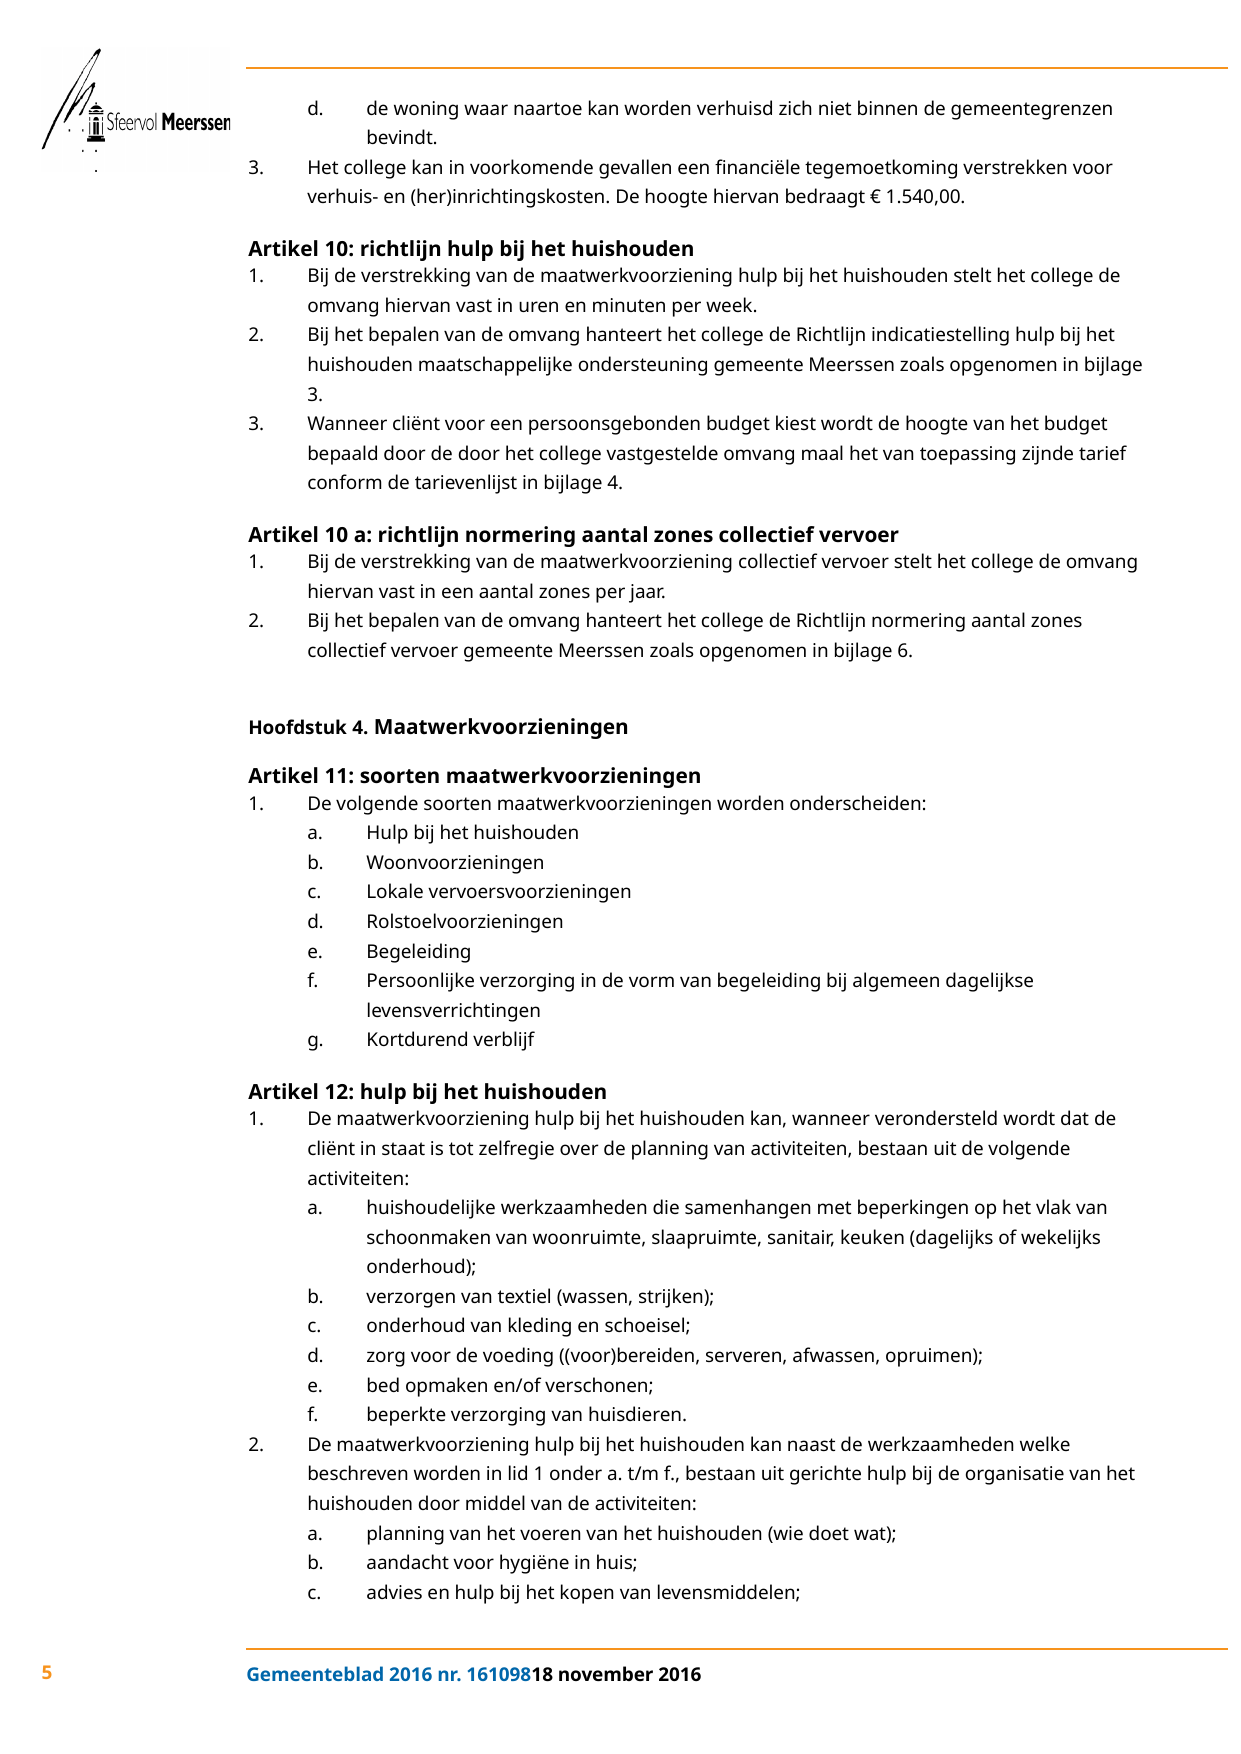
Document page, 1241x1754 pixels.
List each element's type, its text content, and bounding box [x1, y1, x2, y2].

list Begeleiding [307, 938, 1152, 964]
picture [41, 47, 231, 172]
list De maatwerkvoorziening hulp bij het huishouden kan naast de werkzaamheden welke beschreven worden in lid 1 onder a. t/m f., bestaan uit gerichte hulp bij de organisatie van het huishouden door middel van de activiteiten: [248, 1431, 1152, 1516]
list Lokale vervoersvoorzieningen [307, 879, 1152, 904]
list bed opmaken en/of verschonen; [307, 1372, 1152, 1397]
list planning van het voeren van het huishouden (wie doet wat); [307, 1520, 1152, 1545]
list Hulp bij het huishouden [307, 819, 1152, 845]
list Woonvoorzieningen [307, 849, 1152, 875]
list aandacht voor hygiëne in huis; [307, 1549, 1152, 1575]
list Wanneer cliënt voor een persoonsgebonden budget kiest wordt de hoogte van het budget bepaald door de door het college vastgestelde omvang maal het van toepassing zijnde tarief conform de tarievenlijst in bijlage 4. [248, 410, 1152, 495]
list Bij de verstrekking van de maatwerkvoorziening collectief vervoer stelt het college de omvang hiervan vast in een aantal zones per jaar. [248, 548, 1152, 604]
list beperkte verzorging van huisdieren. [307, 1401, 1152, 1427]
text Artikel 10 a: richtlijn normering aantal zones collectief vervoer [248, 520, 1152, 548]
list verzorgen van textiel (wassen, strijken); [307, 1283, 1152, 1309]
list Rolstoelvoorzieningen [307, 908, 1152, 934]
text Hoofdstuk 4. Maatwerkvoorzieningen [248, 712, 1152, 741]
list Kortdurend verblijf [307, 1027, 1152, 1052]
text Artikel 12: hulp bij het huishouden [248, 1077, 1152, 1106]
list De volgende soorten maatwerkvoorzieningen worden onderscheiden: [248, 790, 1152, 816]
list advies en hulp bij het kopen van levensmiddelen; [307, 1579, 1152, 1604]
list De maatwerkvoorziening hulp bij het huishouden kan, wanneer verondersteld wordt dat de cliënt in staat is tot zelfregie over de planning van activiteiten, bestaan uit de volgende activiteiten: [248, 1106, 1152, 1190]
text Artikel 11: soorten maatwerkvoorzieningen [248, 762, 1152, 790]
list de woning waar naartoe kan worden verhuisd zich niet binnen de gemeentegrenzen bevindt. [307, 95, 1152, 150]
text Artikel 10: richtlijn hulp bij het huishouden [248, 234, 1152, 262]
list huishoudelijke werkzaamheden die samenhangen met beperkingen op het vlak van schoonmaken van woonruimte, slaapruimte, sanitair, keuken (dagelijks of wekelijks onderhoud); [307, 1194, 1152, 1279]
list Bij het bepalen van de omvang hanteert het college de Richtlijn indicatiestelling hulp bij het huishouden maatschappelijke ondersteuning gemeente Meerssen zoals opgenomen in bijlage 3. [248, 322, 1152, 406]
list Bij de verstrekking van de maatwerkvoorziening hulp bij het huishouden stelt het college de omvang hiervan vast in uren en minuten per week. [248, 262, 1152, 318]
list Het college kan in voorkomende gevallen een financiële tegemoetkoming verstrekken voor verhuis- en (her)inrichtingskosten. De hoogte hiervan bedraagt € 1.540,00. [248, 154, 1152, 209]
list Bij het bepalen van de omvang hanteert het college de Richtlijn normering aantal zones collectief vervoer gemeente Meerssen zoals opgenomen in bijlage 6. [248, 607, 1152, 663]
list onderhoud van kleding en schoeisel; [307, 1313, 1152, 1338]
list zorg voor de voeding ((voor)bereiden, serveren, afwassen, opruimen); [307, 1342, 1152, 1368]
list Persoonlijke verzorging in de vorm van begeleiding bij algemeen dagelijkse levensverrichtingen [307, 967, 1152, 1023]
